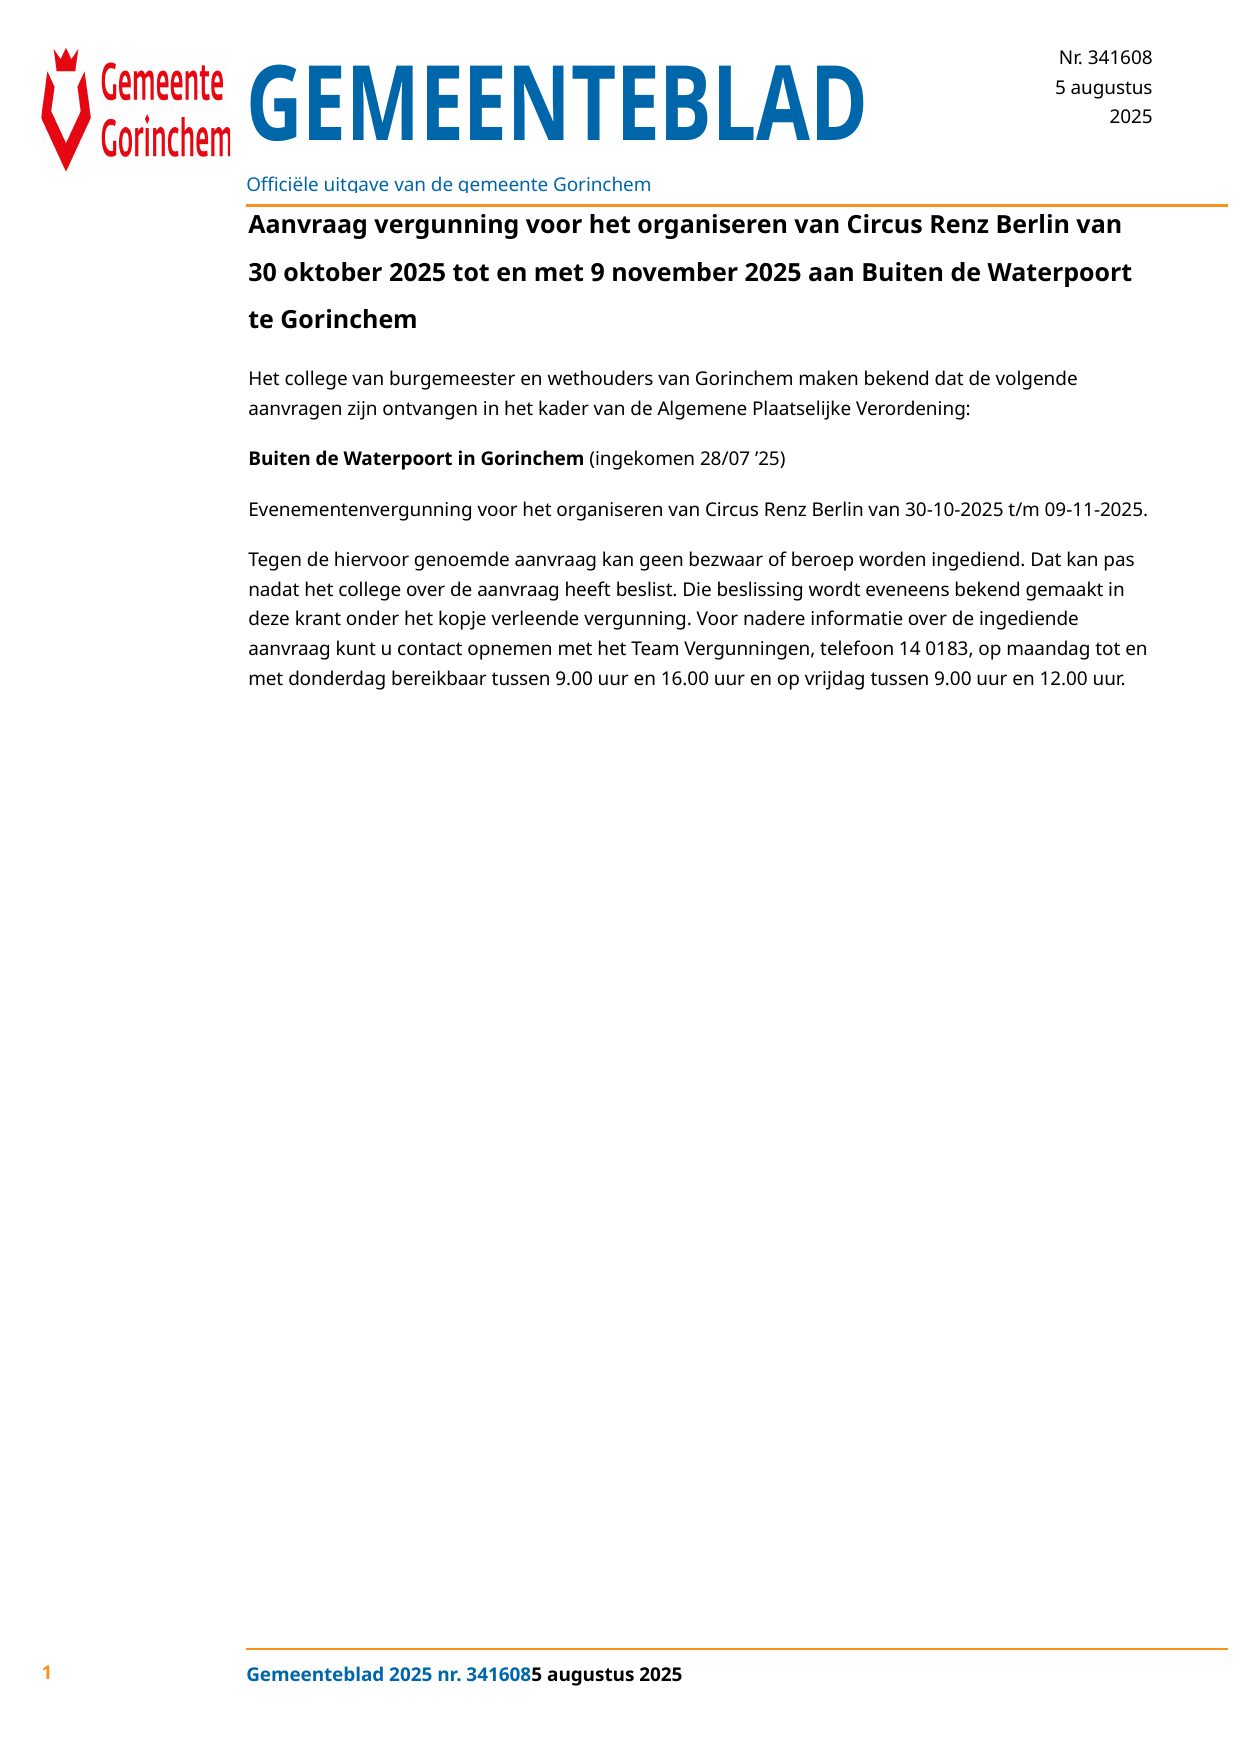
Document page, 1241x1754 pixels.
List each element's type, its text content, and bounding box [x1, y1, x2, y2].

text Aanvraag vergunning voor het organiseren van Circus Renz Berlin van 30 oktober 2025 tot en met 9 november 2025 aan Buiten de Waterpoort te Gorinchem [248, 207, 1152, 336]
picture [41, 47, 231, 172]
text Buiten de Waterpoort in Gorinchem (ingekomen 28/07 ’25) [248, 446, 1152, 471]
text Het college van burgemeester en wethouders van Gorinchem maken bekend dat de volgende aanvragen zijn ontvangen in het kader van de Algemene Plaatselijke Verordening: [248, 366, 1152, 421]
text Tegen de hiervoor genoemde aanvraag kan geen bezwaar of beroep worden ingediend. Dat kan pas nadat het college over de aanvraag heeft beslist. Die beslissing wordt eveneens bekend gemaakt in deze krant onder het kopje verleende vergunning. Voor nadere informatie over de ingediende aanvraag kunt u contact opnemen met het Team Vergunningen, telefoon 14 0183, op maandag tot en met donderdag bereikbaar tussen 9.00 uur en 16.00 uur en op vrijdag tussen 9.00 uur en 12.00 uur. [248, 546, 1152, 690]
text Evenementenvergunning voor het organiseren van Circus Renz Berlin van 30-10-2025 t/m 09-11-2025. [248, 496, 1152, 522]
